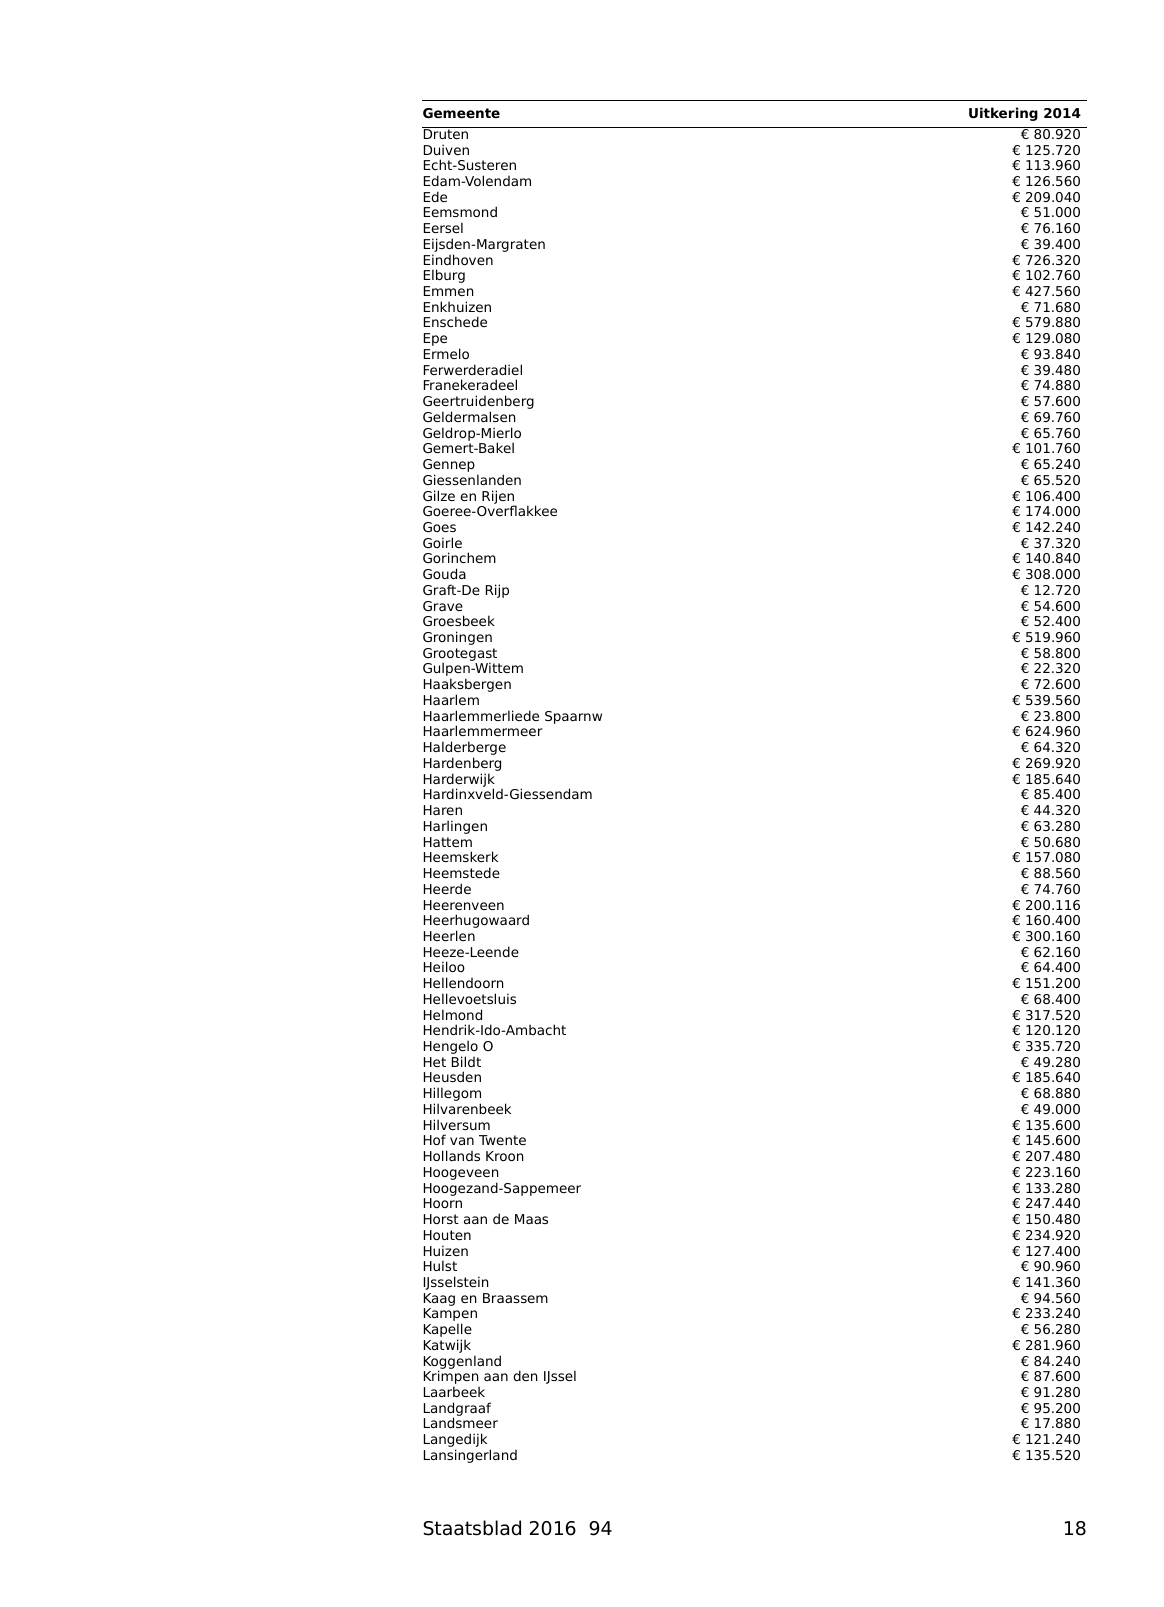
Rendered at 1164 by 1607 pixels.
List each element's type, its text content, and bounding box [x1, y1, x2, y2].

table_cell € 120.120 [819, 1023, 1087, 1039]
table_cell Eersel [422, 221, 819, 237]
table_cell € 141.360 [819, 1275, 1087, 1291]
table_cell Goeree-Overflakkee [422, 504, 819, 520]
table_cell Lansingerland [422, 1448, 819, 1463]
table_cell € 209.040 [819, 190, 1087, 205]
table_cell Ede [422, 190, 819, 205]
table_cell € 84.240 [819, 1354, 1087, 1369]
table_cell Hoogeveen [422, 1165, 819, 1180]
table_cell € 22.320 [819, 661, 1087, 677]
table_cell € 49.000 [819, 1102, 1087, 1117]
table_cell € 150.480 [819, 1212, 1087, 1228]
table_cell Krimpen aan den IJssel [422, 1369, 819, 1385]
table_cell Horst aan de Maas [422, 1212, 819, 1228]
table_header Uitkering 2014 [819, 101, 1087, 127]
table_cell Duiven [422, 142, 819, 158]
table_cell Laarbeek [422, 1385, 819, 1401]
table_cell € 49.280 [819, 1055, 1087, 1070]
table_cell € 135.600 [819, 1118, 1087, 1133]
table_cell € 281.960 [819, 1338, 1087, 1353]
table_cell € 68.400 [819, 992, 1087, 1007]
table_cell € 185.640 [819, 771, 1087, 787]
table_cell € 93.840 [819, 347, 1087, 362]
table_cell Haaksbergen [422, 677, 819, 693]
table_cell Goirle [422, 536, 819, 551]
table_cell Gennep [422, 457, 819, 473]
table_cell Koggenland [422, 1354, 819, 1369]
table_cell € 64.320 [819, 740, 1087, 756]
table_cell Franekeradeel [422, 378, 819, 394]
table_cell Haarlemmermeer [422, 724, 819, 740]
table_cell € 58.800 [819, 646, 1087, 661]
table_cell Gilze en Rijen [422, 488, 819, 504]
table_cell Katwijk [422, 1338, 819, 1353]
table_cell Gorinchem [422, 551, 819, 567]
table_cell € 90.960 [819, 1259, 1087, 1275]
table_cell Haarlem [422, 693, 819, 708]
table_cell € 427.560 [819, 284, 1087, 299]
table_cell Heiloo [422, 960, 819, 976]
table_cell Harderwijk [422, 771, 819, 787]
table_cell € 57.600 [819, 394, 1087, 410]
table_cell € 125.720 [819, 142, 1087, 158]
table_cell € 151.200 [819, 976, 1087, 992]
table_cell € 17.880 [819, 1416, 1087, 1432]
table_cell € 65.760 [819, 425, 1087, 441]
table_cell € 233.240 [819, 1306, 1087, 1322]
table_cell € 269.920 [819, 756, 1087, 771]
table_cell € 91.280 [819, 1385, 1087, 1401]
table_cell € 64.400 [819, 960, 1087, 976]
table_cell € 129.080 [819, 331, 1087, 347]
table_cell Giessenlanden [422, 473, 819, 488]
table_cell € 300.160 [819, 929, 1087, 944]
table_cell Hollands Kroon [422, 1149, 819, 1165]
table_cell Kaag en Braassem [422, 1291, 819, 1306]
table_cell Heerhugowaard [422, 913, 819, 929]
table_cell Druten [422, 128, 819, 142]
table_cell Emmen [422, 284, 819, 299]
table_cell € 185.640 [819, 1070, 1087, 1086]
table_cell € 127.400 [819, 1243, 1087, 1259]
table_cell Landsmeer [422, 1416, 819, 1432]
table_cell Heeze-Leende [422, 945, 819, 960]
table_cell Kampen [422, 1306, 819, 1322]
table_cell Eindhoven [422, 253, 819, 268]
table_cell € 174.000 [819, 504, 1087, 520]
table_cell Gemert-Bakel [422, 441, 819, 457]
table_cell € 121.240 [819, 1432, 1087, 1448]
table_cell € 126.560 [819, 174, 1087, 189]
table_cell € 65.240 [819, 457, 1087, 473]
table_cell Epe [422, 331, 819, 347]
table_cell € 56.280 [819, 1322, 1087, 1338]
table_cell € 71.680 [819, 300, 1087, 315]
table_cell € 44.320 [819, 803, 1087, 819]
table_cell Goes [422, 520, 819, 536]
table_cell Elburg [422, 268, 819, 284]
table_cell € 50.680 [819, 834, 1087, 850]
table_cell Edam-Volendam [422, 174, 819, 189]
table_cell € 94.560 [819, 1291, 1087, 1306]
table_cell € 65.520 [819, 473, 1087, 488]
table_cell Hellevoetsluis [422, 992, 819, 1007]
table_cell Enkhuizen [422, 300, 819, 315]
table_cell € 95.200 [819, 1401, 1087, 1416]
table_cell € 317.520 [819, 1008, 1087, 1023]
table_cell Landgraaf [422, 1401, 819, 1416]
table_cell € 308.000 [819, 567, 1087, 583]
table_cell € 63.280 [819, 819, 1087, 834]
table_cell Geldermalsen [422, 410, 819, 425]
table_cell € 133.280 [819, 1180, 1087, 1196]
table_cell Groesbeek [422, 614, 819, 630]
table_cell Houten [422, 1228, 819, 1243]
table_cell Eijsden-Margraten [422, 237, 819, 252]
table_cell € 74.760 [819, 882, 1087, 897]
table_cell € 52.400 [819, 614, 1087, 630]
table_cell Echt-Susteren [422, 158, 819, 174]
table_cell € 135.520 [819, 1448, 1087, 1463]
table_cell Hulst [422, 1259, 819, 1275]
table_cell Hardenberg [422, 756, 819, 771]
table_cell Helmond [422, 1008, 819, 1023]
table_cell € 54.600 [819, 599, 1087, 614]
table_cell Haren [422, 803, 819, 819]
table_cell Halderberge [422, 740, 819, 756]
table_cell € 539.560 [819, 693, 1087, 708]
table_cell Hendrik-Ido-Ambacht [422, 1023, 819, 1039]
table_cell Hoorn [422, 1196, 819, 1212]
table_cell € 85.400 [819, 787, 1087, 803]
table_cell € 335.720 [819, 1039, 1087, 1054]
table_cell € 101.760 [819, 441, 1087, 457]
table_cell € 223.160 [819, 1165, 1087, 1180]
table_cell Groningen [422, 630, 819, 646]
table_cell € 69.760 [819, 410, 1087, 425]
table_cell Ermelo [422, 347, 819, 362]
table_cell Huizen [422, 1243, 819, 1259]
table_cell Eemsmond [422, 205, 819, 221]
table_cell Grootegast [422, 646, 819, 661]
table_cell Hilversum [422, 1118, 819, 1133]
table_cell Hoogezand-Sappemeer [422, 1180, 819, 1196]
table_cell Haarlemmerliede Spaarnw [422, 709, 819, 724]
table_cell Langedijk [422, 1432, 819, 1448]
table_cell € 726.320 [819, 253, 1087, 268]
table_cell Hof van Twente [422, 1133, 819, 1149]
table_cell IJsselstein [422, 1275, 819, 1291]
table_cell € 145.600 [819, 1133, 1087, 1149]
table_cell Geertruidenberg [422, 394, 819, 410]
table_cell € 76.160 [819, 221, 1087, 237]
table_cell Heusden [422, 1070, 819, 1086]
table_cell Hattem [422, 834, 819, 850]
table_cell € 207.480 [819, 1149, 1087, 1165]
table_cell € 23.800 [819, 709, 1087, 724]
table_cell Heerde [422, 882, 819, 897]
table_cell € 157.080 [819, 850, 1087, 866]
table_cell € 51.000 [819, 205, 1087, 221]
table_cell € 624.960 [819, 724, 1087, 740]
table_cell € 140.840 [819, 551, 1087, 567]
table_cell Heemstede [422, 866, 819, 882]
table_cell Gulpen-Wittem [422, 661, 819, 677]
table_cell € 88.560 [819, 866, 1087, 882]
table_cell € 106.400 [819, 488, 1087, 504]
table_cell € 247.440 [819, 1196, 1087, 1212]
table_cell € 113.960 [819, 158, 1087, 174]
table_cell € 579.880 [819, 315, 1087, 331]
table_cell Hilvarenbeek [422, 1102, 819, 1117]
table_cell Harlingen [422, 819, 819, 834]
table_cell € 39.480 [819, 363, 1087, 378]
table_cell € 160.400 [819, 913, 1087, 929]
table_header Gemeente [422, 101, 819, 127]
table_cell Gouda [422, 567, 819, 583]
table_cell Geldrop-Mierlo [422, 425, 819, 441]
table_cell Ferwerderadiel [422, 363, 819, 378]
table_cell Heemskerk [422, 850, 819, 866]
table_cell Kapelle [422, 1322, 819, 1338]
table_cell Enschede [422, 315, 819, 331]
table_cell Hillegom [422, 1086, 819, 1102]
table_cell € 102.760 [819, 268, 1087, 284]
table_cell € 200.116 [819, 897, 1087, 913]
table_cell € 68.880 [819, 1086, 1087, 1102]
table_cell € 142.240 [819, 520, 1087, 536]
table_cell Hardinxveld-Giessendam [422, 787, 819, 803]
table_cell € 39.400 [819, 237, 1087, 252]
table_cell € 37.320 [819, 536, 1087, 551]
table_cell Heerenveen [422, 897, 819, 913]
table_cell € 519.960 [819, 630, 1087, 646]
table_cell € 80.920 [819, 128, 1087, 142]
table_cell € 72.600 [819, 677, 1087, 693]
table_cell € 87.600 [819, 1369, 1087, 1385]
table_cell Hengelo O [422, 1039, 819, 1054]
table_cell € 234.920 [819, 1228, 1087, 1243]
table_cell Graft-De Rijp [422, 583, 819, 598]
table_cell € 12.720 [819, 583, 1087, 598]
table_cell € 62.160 [819, 945, 1087, 960]
table_cell Heerlen [422, 929, 819, 944]
table_cell € 74.880 [819, 378, 1087, 394]
table_cell Het Bildt [422, 1055, 819, 1070]
table_cell Hellendoorn [422, 976, 819, 992]
table_cell Grave [422, 599, 819, 614]
